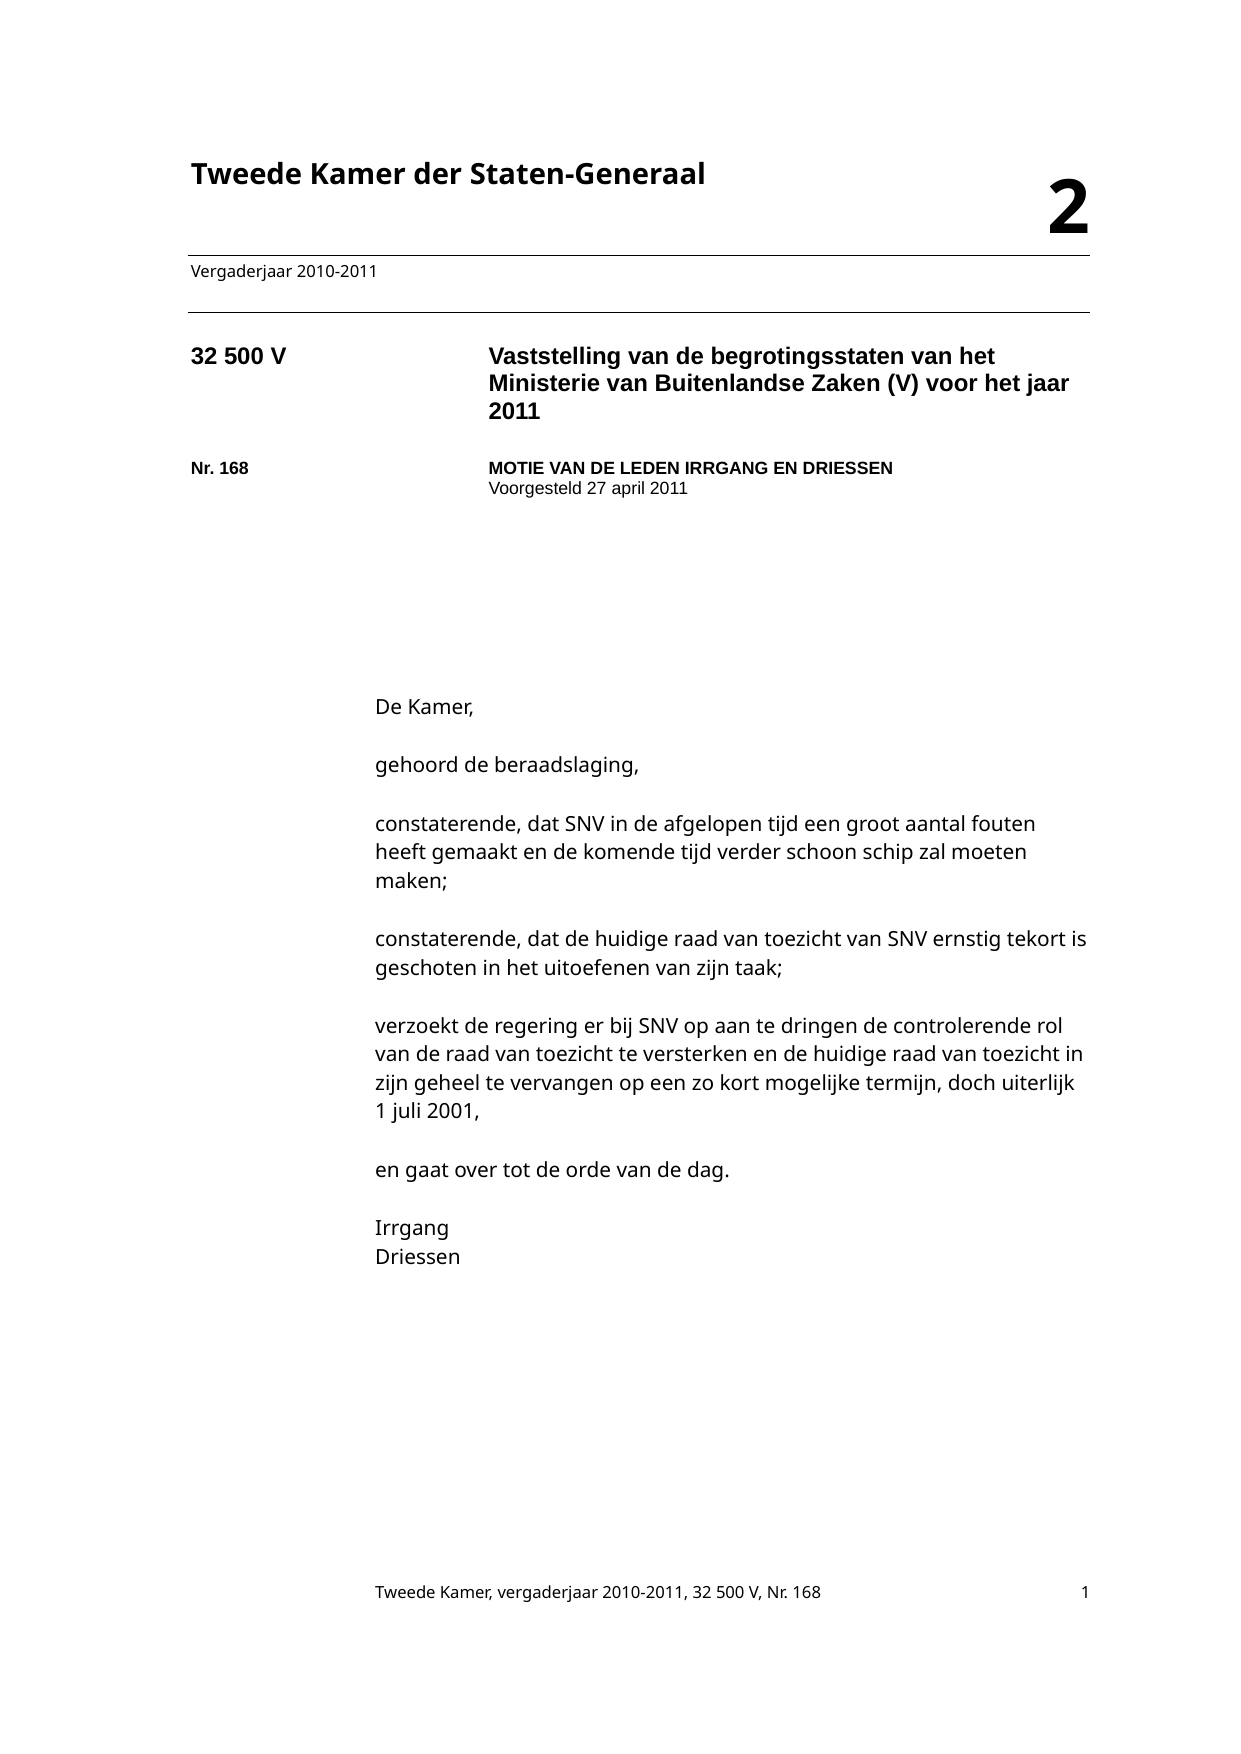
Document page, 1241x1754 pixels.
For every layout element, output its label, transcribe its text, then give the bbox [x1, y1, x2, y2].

text constaterende, dat SNV in de afgelopen tijd een groot aantal fouten heeft gemaakt en de komende tijd verder schoon schip zal moeten maken; [375, 809, 1090, 894]
table_cell [485, 313, 1090, 339]
table_cell Nr. 168 [188, 455, 485, 573]
text Irrgang [375, 1213, 1090, 1242]
table_cell 32 500 V [188, 339, 485, 454]
text De Kamer, [375, 692, 1090, 721]
table_cell MOTIE VAN DE LEDEN IRRGANG EN DRIESSEN Voorgesteld 27 april 2011 [485, 455, 1090, 573]
text verzoekt de regering er bij SNV op aan te dringen de controlerende rol van de raad van toezicht te versterken en de huidige raad van toezicht in zijn geheel te vervangen op een zo kort mogelijke termijn, doch uiterlijk 1 juli 2001, [375, 1011, 1090, 1125]
table_cell [485, 256, 1090, 312]
text gehoord de beraadslaging, [375, 751, 1090, 779]
text Driessen [375, 1242, 1090, 1270]
text constaterende, dat de huidige raad van toezicht van SNV ernstig tekort is geschoten in het uitoefenen van zijn taak; [375, 924, 1090, 981]
table_cell [188, 313, 485, 339]
table_header Tweede Kamer der Staten-Generaal [188, 150, 909, 255]
table_cell Vaststelling van de begrotingsstaten van het Ministerie van Buitenlandse Zaken (V) voor het jaar 2011 [485, 339, 1090, 454]
table_cell Vergaderjaar 2010-2011 [188, 256, 485, 312]
table_header 2 [910, 150, 1090, 255]
text en gaat over tot de orde van de dag. [375, 1155, 1090, 1183]
